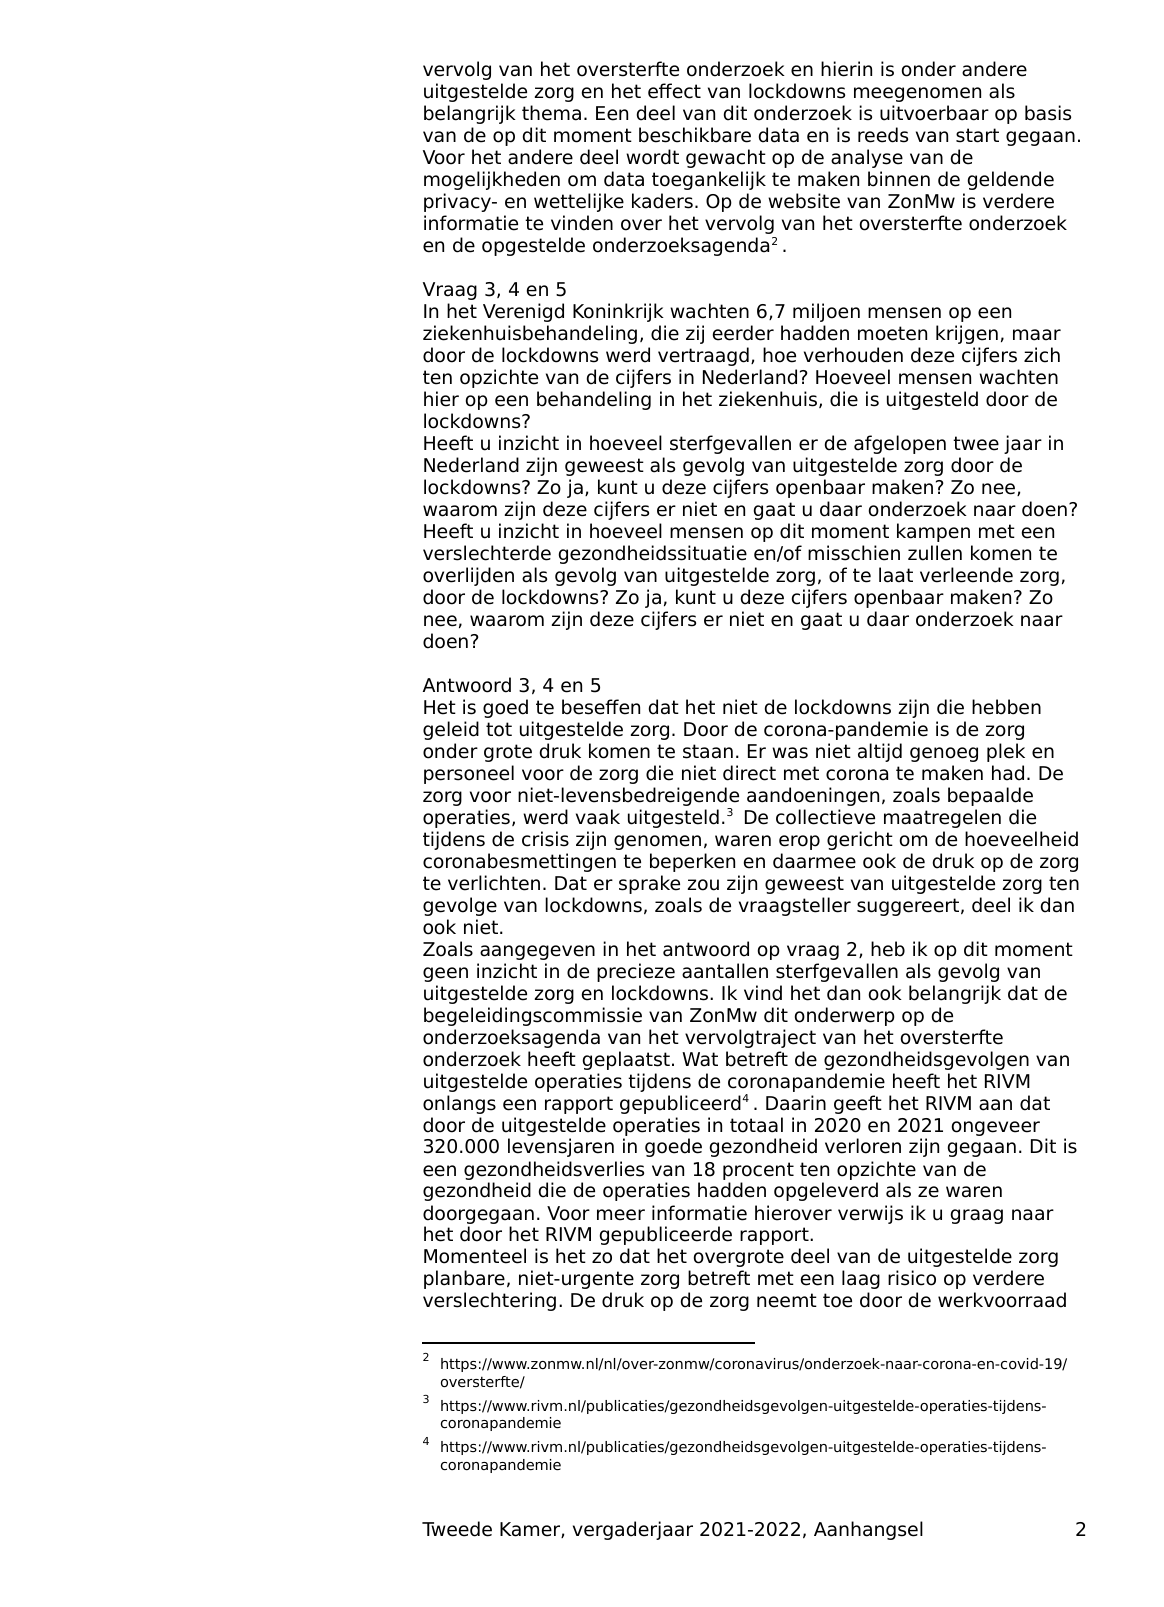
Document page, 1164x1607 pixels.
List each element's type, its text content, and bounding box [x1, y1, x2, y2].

text https://www.rivm.nl/publicaties/gezondheidsgevolgen-uitgestelde-operaties-tijdens-coronapandemie [422, 1393, 1087, 1432]
text https://www.rivm.nl/publicaties/gezondheidsgevolgen-uitgestelde-operaties-tijdens-coronapandemie [422, 1435, 1087, 1474]
text Het is goed te beseffen dat het niet de lockdowns zijn die hebben geleid tot uitgestelde zorg. Door de corona-pandemie is de zorg onder grote druk komen te staan. Er was niet altijd genoeg plek en personeel voor de zorg die niet direct met corona te maken had. De zorg voor niet-levensbedreigende aandoeningen, zoals bepaalde operaties, werd vaak uitgesteld. De collectieve maatregelen die tijdens de crisis zijn genomen, waren erop gericht om de hoeveelheid coronabesmettingen te beperken en daarmee ook de druk op de zorg te verlichten. Dat er sprake zou zijn geweest van uitgestelde zorg ten gevolge van lockdowns, zoals de vraagsteller suggereert, deel ik dan ook niet. [422, 697, 1087, 939]
text vervolg van het oversterfte onderzoek en hierin is onder andere uitgestelde zorg en het effect van lockdowns meegenomen als belangrijk thema. Een deel van dit onderzoek is uitvoerbaar op basis van de op dit moment beschikbare data en is reeds van start gegaan. Voor het andere deel wordt gewacht op de analyse van de mogelijkheden om data toegankelijk te maken binnen de geldende privacy- en wettelijke kaders. Op de website van ZonMw is verdere informatie te vinden over het vervolg van het oversterfte onderzoek en de opgestelde onderzoeksagenda. [422, 59, 1087, 257]
text Momenteel is het zo dat het overgrote deel van de uitgestelde zorg planbare, niet-urgente zorg betreft met een laag risico op verdere verslechtering. De druk op de zorg neemt toe door de werkvoorraad [422, 1246, 1087, 1312]
text Heeft u inzicht in hoeveel mensen op dit moment kampen met een verslechterde gezondheidssituatie en/of misschien zullen komen te overlijden als gevolg van uitgestelde zorg, of te laat verleende zorg, door de lockdowns? Zo ja, kunt u deze cijfers openbaar maken? Zo nee, waarom zijn deze cijfers er niet en gaat u daar onderzoek naar doen? [422, 521, 1087, 653]
text Heeft u inzicht in hoeveel sterfgevallen er de afgelopen twee jaar in Nederland zijn geweest als gevolg van uitgestelde zorg door de lockdowns? Zo ja, kunt u deze cijfers openbaar maken? Zo nee, waarom zijn deze cijfers er niet en gaat u daar onderzoek naar doen? [422, 433, 1087, 521]
text In het Verenigd Koninkrijk wachten 6,7 miljoen mensen op een ziekenhuisbehandeling, die zij eerder hadden moeten krijgen, maar door de lockdowns werd vertraagd, hoe verhouden deze cijfers zich ten opzichte van de cijfers in Nederland? Hoeveel mensen wachten hier op een behandeling in het ziekenhuis, die is uitgesteld door de lockdowns? [422, 301, 1087, 433]
text Antwoord 3, 4 en 5 [422, 675, 1087, 697]
text https://www.zonmw.nl/nl/over-zonmw/coronavirus/onderzoek-naar-corona-en-covid-19/oversterfte/ [422, 1352, 1087, 1391]
text Zoals aangegeven in het antwoord op vraag 2, heb ik op dit moment geen inzicht in de precieze aantallen sterfgevallen als gevolg van uitgestelde zorg en lockdowns. Ik vind het dan ook belangrijk dat de begeleidingscommissie van ZonMw dit onderwerp op de onderzoeksagenda van het vervolgtraject van het oversterfte onderzoek heeft geplaatst. Wat betreft de gezondheidsgevolgen van uitgestelde operaties tijdens de coronapandemie heeft het RIVM onlangs een rapport gepubliceerd. Daarin geeft het RIVM aan dat door de uitgestelde operaties in totaal in 2020 en 2021 ongeveer 320.000 levensjaren in goede gezondheid verloren zijn gegaan. Dit is een gezondheidsverlies van 18 procent ten opzichte van de gezondheid die de operaties hadden opgeleverd als ze waren doorgegaan. Voor meer informatie hierover verwijs ik u graag naar het door het RIVM gepubliceerde rapport. [422, 939, 1087, 1246]
text Vraag 3, 4 en 5 [422, 279, 1087, 301]
